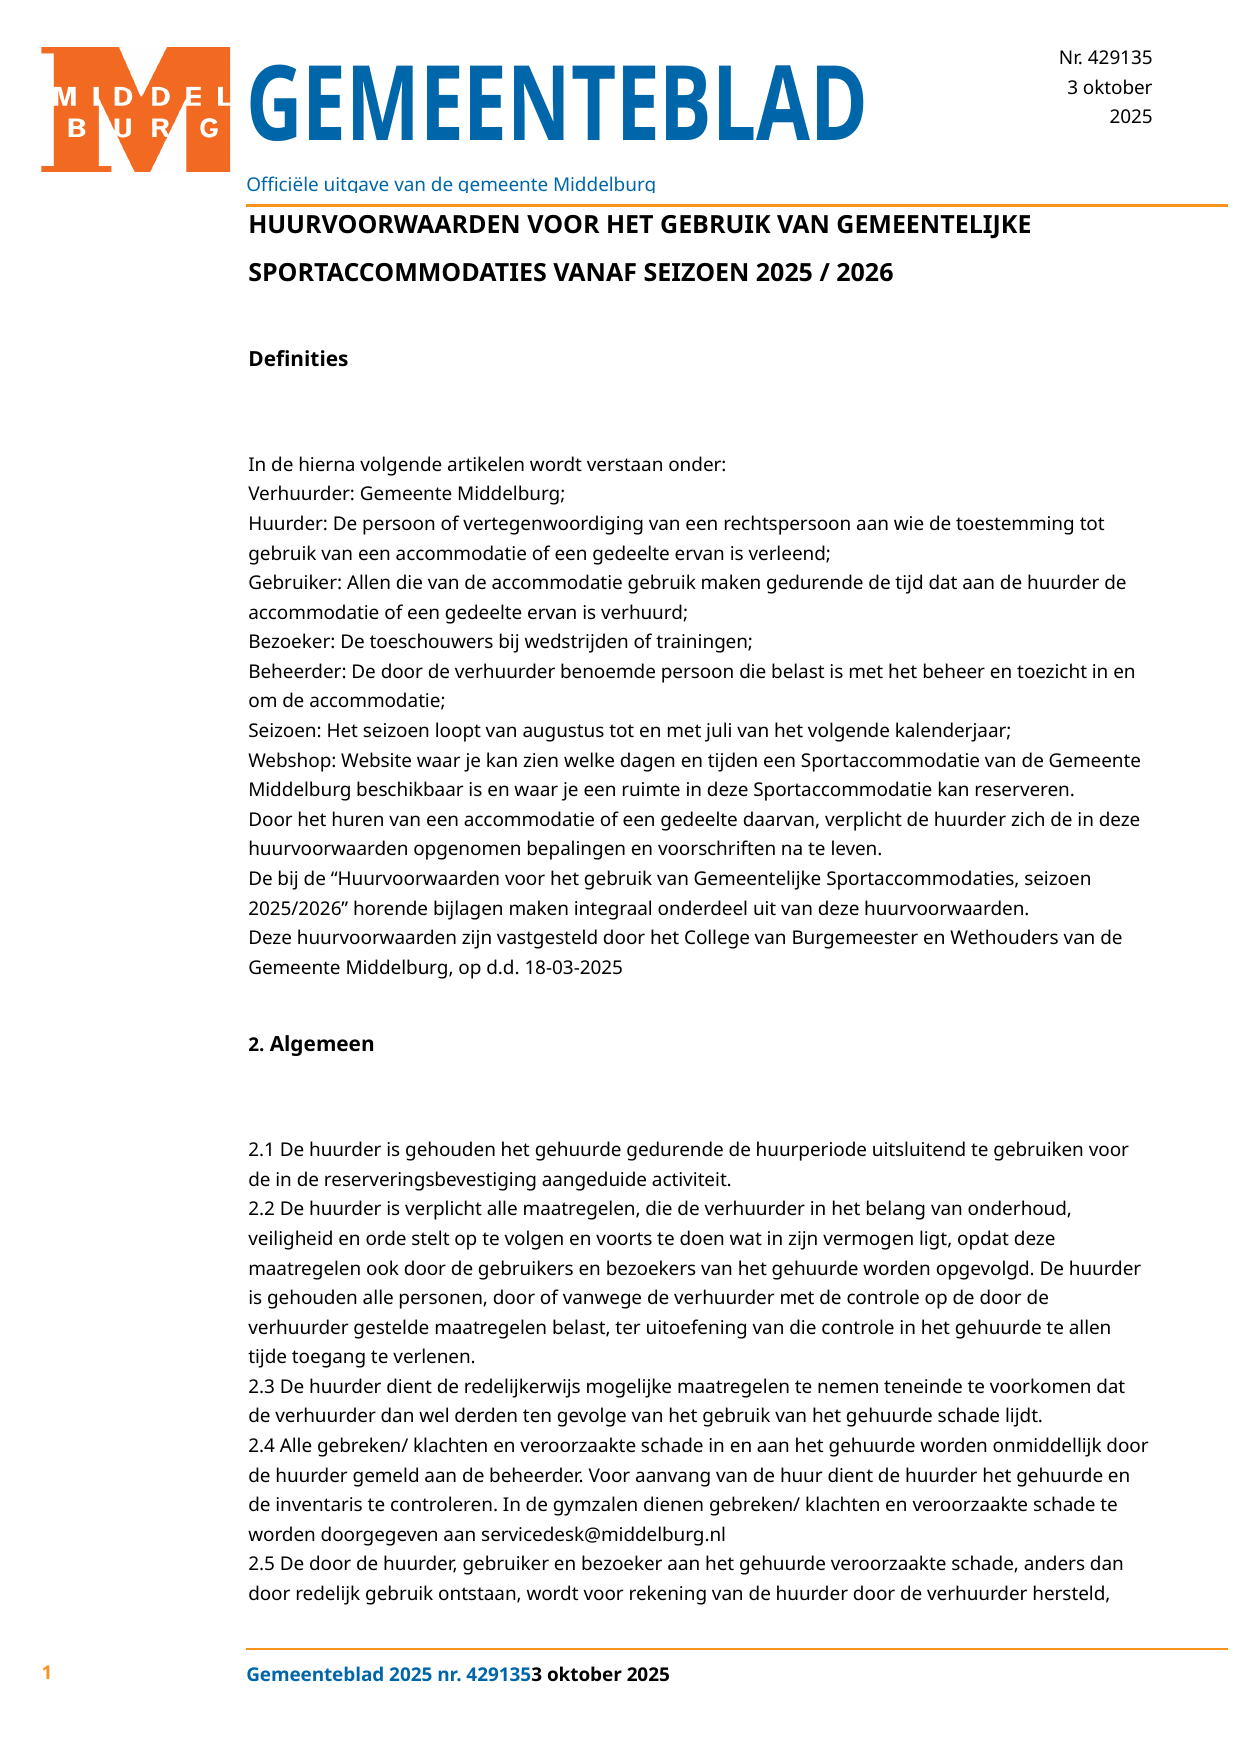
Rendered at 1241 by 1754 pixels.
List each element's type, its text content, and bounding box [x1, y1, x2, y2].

text Huurder: De persoon of vertegenwoordiging van een rechtspersoon aan wie de toestemming tot gebruik van een accommodatie of een gedeelte ervan is verleend; [248, 510, 1152, 565]
text Gebruiker: Allen die van de accommodatie gebruik maken gedurende de tijd dat aan de huurder de accommodatie of een gedeelte ervan is verhuurd; [248, 569, 1152, 624]
text 2.3 De huurder dient de redelijkerwijs mogelijke maatregelen te nemen teneinde te voorkomen dat de verhuurder dan wel derden ten gevolge van het gebruik van het gehuurde schade lijdt. [248, 1373, 1152, 1428]
text Webshop: Website waar je kan zien welke dagen en tijden een Sportaccommodatie van de Gemeente Middelburg beschikbaar is en waar je een ruimte in deze Sportaccommodatie kan reserveren. [248, 747, 1152, 802]
text HUURVOORWAARDEN VOOR HET GEBRUIK VAN GEMEENTELIJKE SPORTACCOMMODATIES VANAF SEIZOEN 2025 / 2026 [248, 207, 1152, 288]
text 2.4 Alle gebreken/ klachten en veroorzaakte schade in en aan het gehuurde worden onmiddellijk door de huurder gemeld aan de beheerder. Voor aanvang van de huur dient de huurder het gehuurde en de inventaris te controleren. In de gymzalen dienen gebreken/ klachten en veroorzaakte schade te worden doorgegeven aan servicedesk@middelburg.nl [248, 1432, 1152, 1547]
text 2.5 De door de huurder, gebruiker en bezoeker aan het gehuurde veroorzaakte schade, anders dan door redelijk gebruik ontstaan, wordt voor rekening van de huurder door de verhuurder hersteld, [248, 1551, 1152, 1606]
text 2. Algemeen [248, 1029, 1152, 1057]
text Seizoen: Het seizoen loopt van augustus tot en met juli van het volgende kalenderjaar; [248, 717, 1152, 743]
text 2.2 De huurder is verplicht alle maatregelen, die de verhuurder in het belang van onderhoud, veiligheid en orde stelt op te volgen en voorts te doen wat in zijn vermogen ligt, opdat deze maatregelen ook door de gebruikers en bezoekers van het gehuurde worden opgevolgd. De huurder is gehouden alle personen, door of vanwege de verhuurder met de controle op de door de verhuurder gestelde maatregelen belast, ter uitoefening van die controle in het gehuurde te allen tijde toegang te verlenen. [248, 1196, 1152, 1369]
text Deze huurvoorwaarden zijn vastgesteld door het College van Burgemeester en Wethouders van de Gemeente Middelburg, op d.d. 18-03-2025 [248, 924, 1152, 979]
text Door het huren van een accommodatie of een gedeelte daarvan, verplicht de huurder zich de in deze huurvoorwaarden opgenomen bepalingen en voorschriften na te leven. [248, 806, 1152, 861]
text Verhuurder: Gemeente Middelburg; [248, 481, 1152, 506]
text 2.1 De huurder is gehouden het gehuurde gedurende de huurperiode uitsluitend te gebruiken voor de in de reserveringsbevestiging aangeduide activiteit. [248, 1136, 1152, 1192]
text De bij de “Huurvoorwaarden voor het gebruik van Gemeentelijke Sportaccommodaties, seizoen 2025/2026” horende bijlagen maken integraal onderdeel uit van deze huurvoorwaarden. [248, 865, 1152, 920]
picture [41, 47, 231, 172]
text Bezoeker: De toeschouwers bij wedstrijden of trainingen; [248, 628, 1152, 654]
text Definities [248, 344, 1152, 372]
text In de hierna volgende artikelen wordt verstaan onder: [248, 451, 1152, 477]
text Beheerder: De door de verhuurder benoemde persoon die belast is met het beheer en toezicht in en om de accommodatie; [248, 658, 1152, 713]
